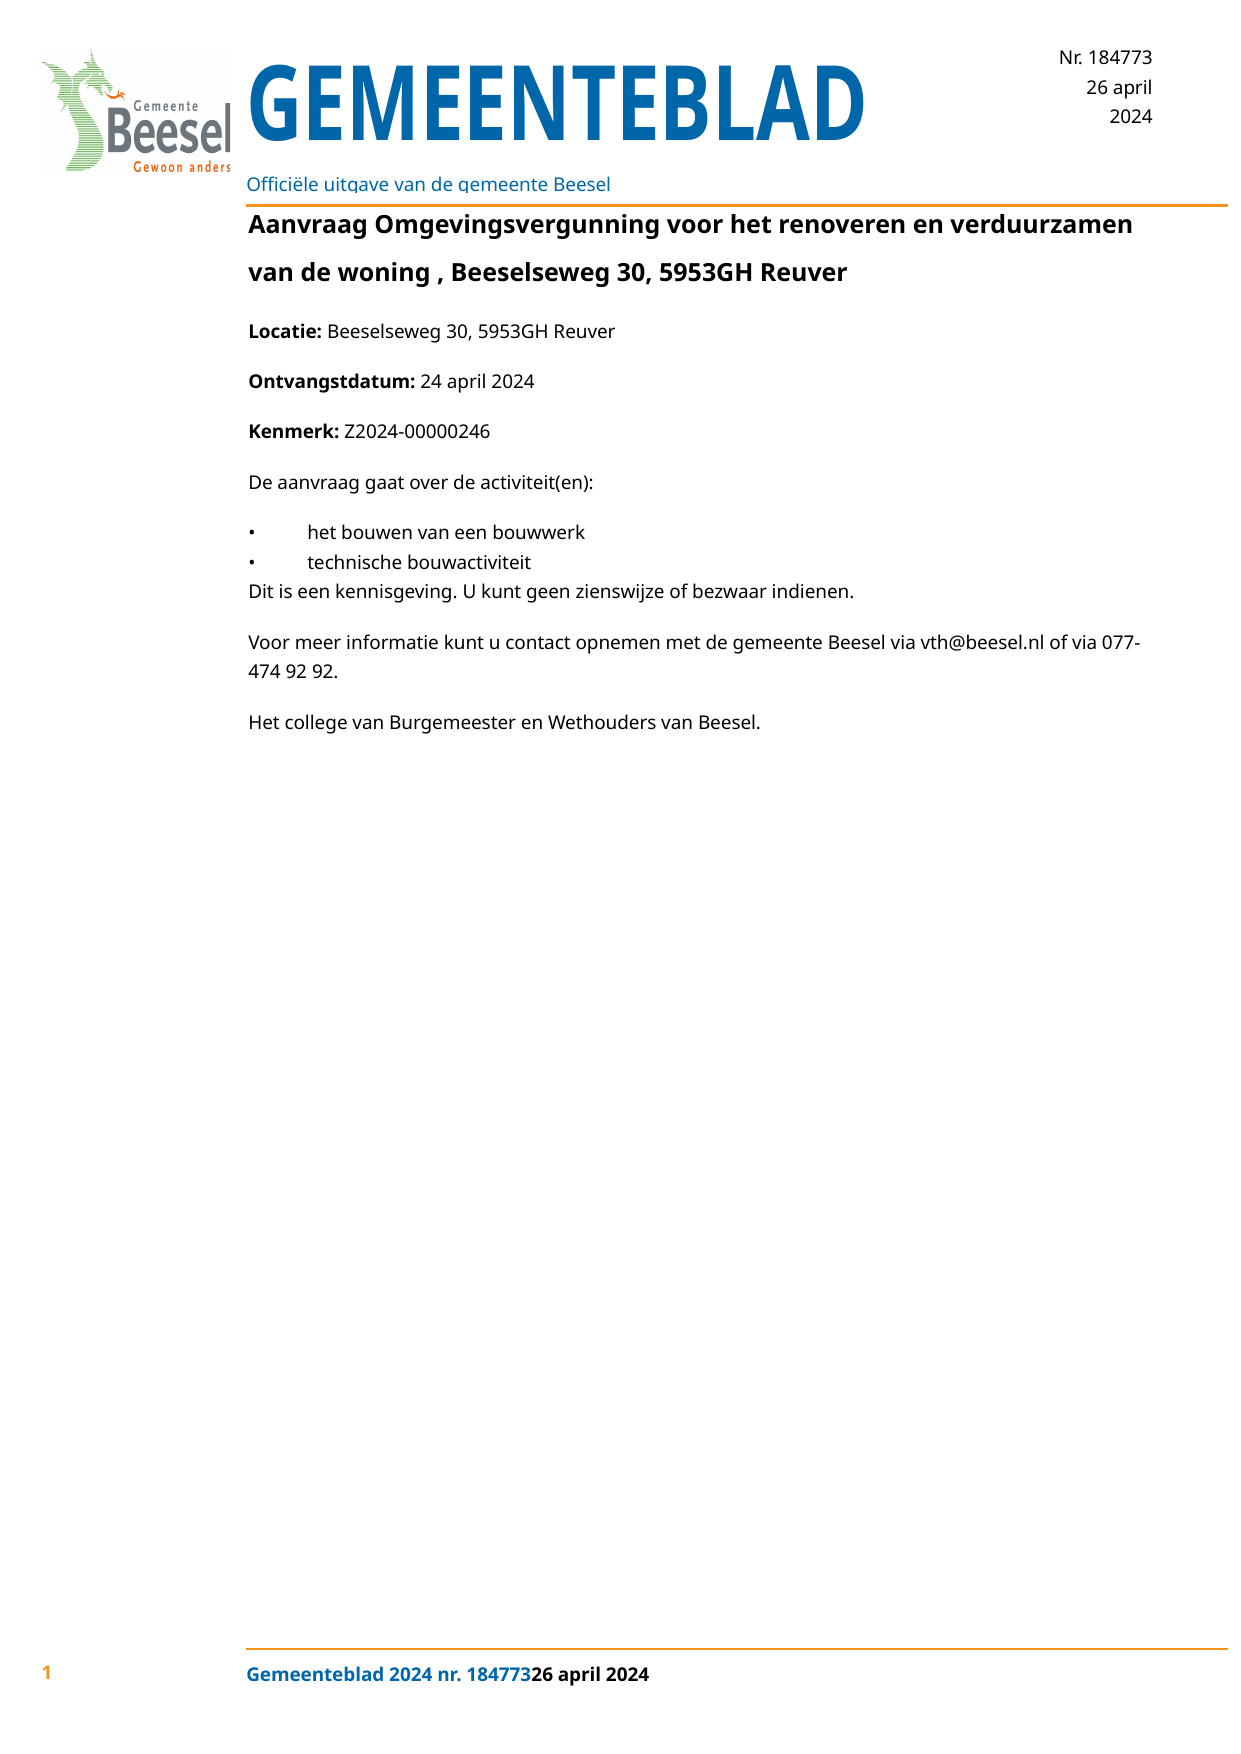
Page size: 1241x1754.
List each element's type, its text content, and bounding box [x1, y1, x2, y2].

list het bouwen van een bouwwerk [248, 519, 1152, 545]
text Het college van Burgemeester en Wethouders van Beesel. [248, 709, 1152, 735]
text Aanvraag Omgevingsvergunning voor het renoveren en verduurzamen van de woning , Beeselseweg 30, 5953GH Reuver [248, 207, 1152, 288]
text Kenmerk: Z2024-00000246 [248, 419, 1152, 444]
text Ontvangstdatum: 24 april 2024 [248, 368, 1152, 394]
list technische bouwactiviteit [248, 549, 1152, 575]
picture [41, 47, 231, 172]
text De aanvraag gaat over de activiteit(en): [248, 469, 1152, 495]
text Locatie: Beeselseweg 30, 5953GH Reuver [248, 318, 1152, 344]
text Dit is een kennisgeving. U kunt geen zienswijze of bezwaar indienen. [248, 579, 1152, 604]
text Voor meer informatie kunt u contact opnemen met de gemeente Beesel via vth@beesel.nl of via 077-474 92 92. [248, 629, 1152, 684]
